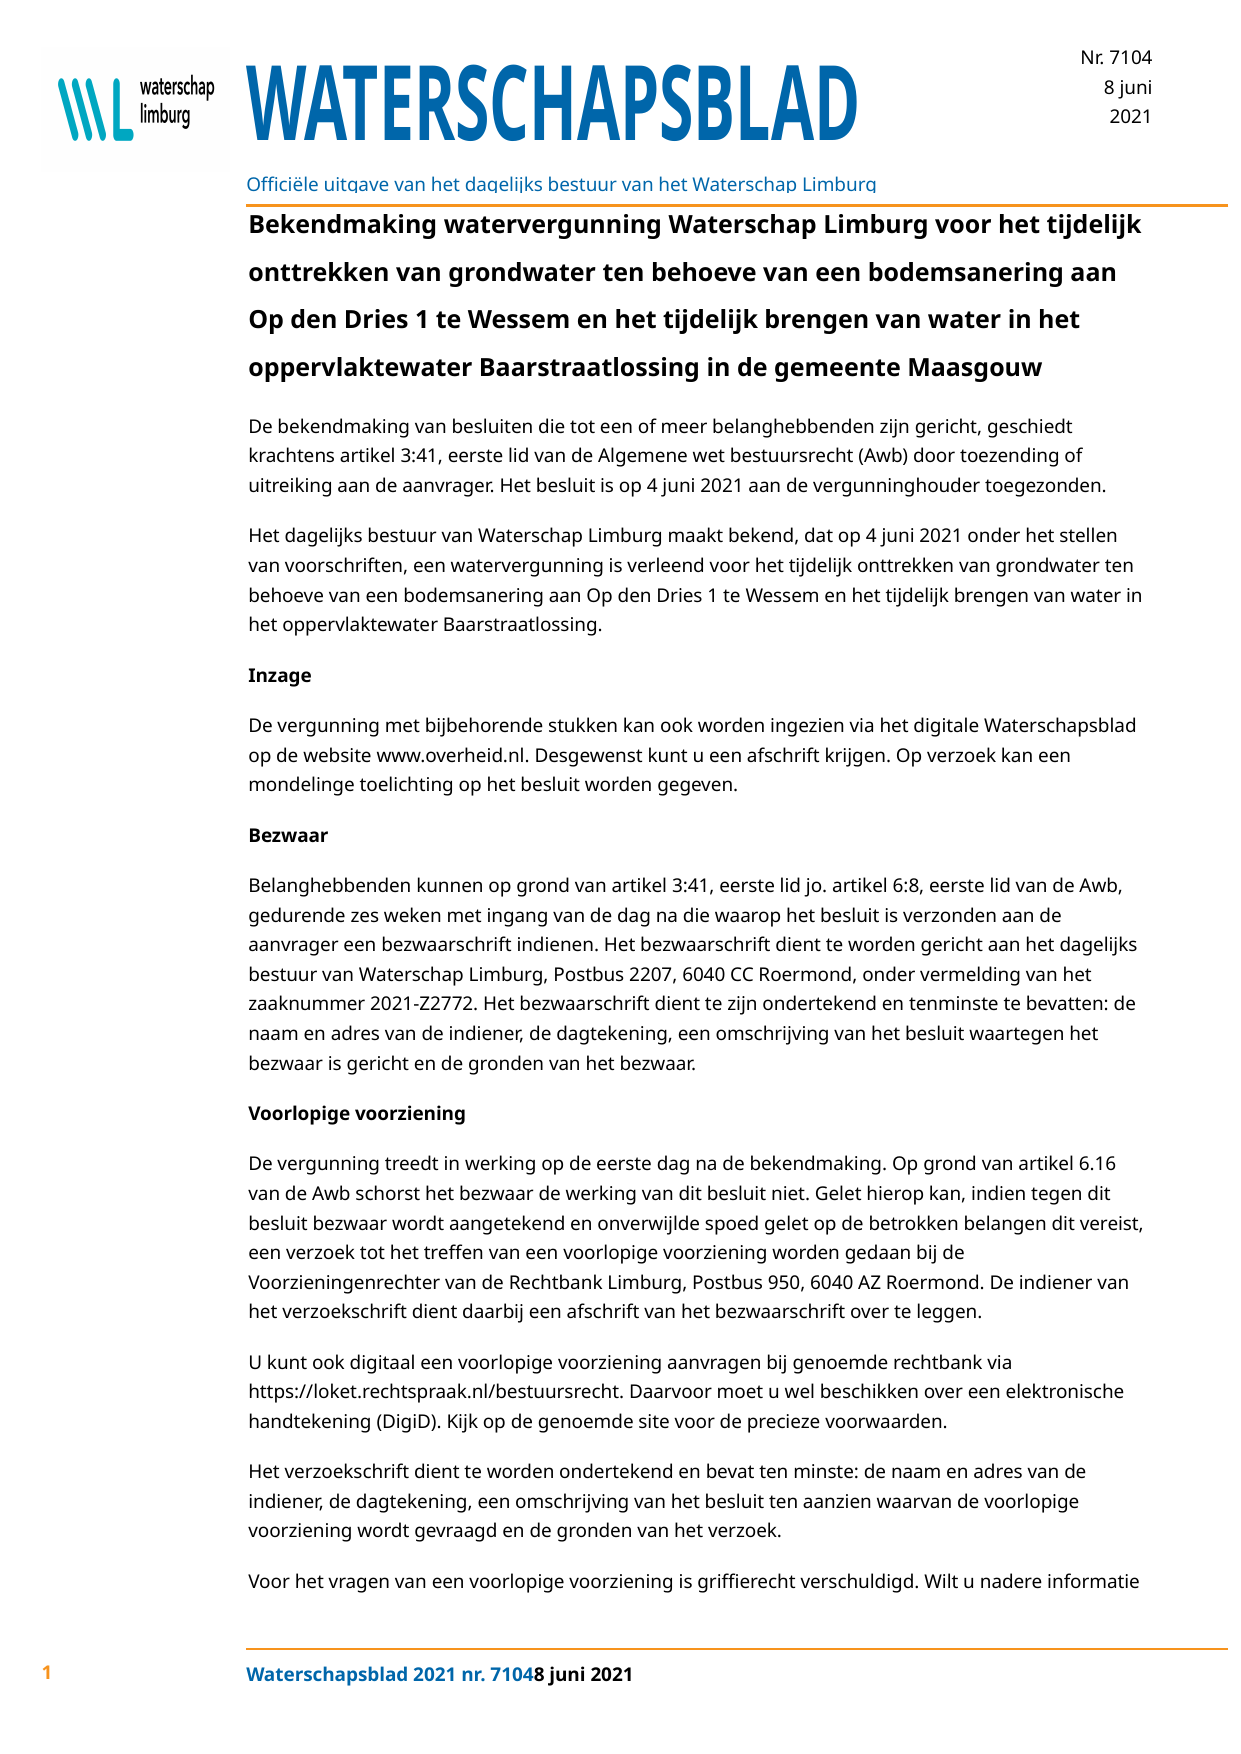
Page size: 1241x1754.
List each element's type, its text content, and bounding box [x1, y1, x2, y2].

text De vergunning met bijbehorende stukken kan ook worden ingezien via het digitale Waterschapsblad op de website www.overheid.nl. Desgewenst kunt u een afschrift krijgen. Op verzoek kan een mondelinge toelichting op het besluit worden gegeven. [248, 712, 1152, 797]
text Voor het vragen van een voorlopige voorziening is griffierecht verschuldigd. Wilt u nadere informatie [248, 1568, 1152, 1594]
text De bekendmaking van besluiten die tot een of meer belanghebbenden zijn gericht, geschiedt krachtens artikel 3:41, eerste lid van de Algemene wet bestuursrecht (Awb) door toezending of uitreiking aan de aanvrager. Het besluit is op 4 juni 2021 aan de vergunninghouder toegezonden. [248, 413, 1152, 498]
text Voorlopige voorziening [248, 1100, 1152, 1126]
text Het verzoekschrift dient te worden ondertekend en bevat ten minste: de naam en adres van de indiener, de dagtekening, een omschrijving van het besluit ten aanzien waarvan de voorlopige voorziening wordt gevraagd en de gronden van het verzoek. [248, 1458, 1152, 1543]
text De vergunning treedt in werking op de eerste dag na de bekendmaking. Op grond van artikel 6.16 van de Awb schorst het bezwaar de werking van dit besluit niet. Gelet hierop kan, indien tegen dit besluit bezwaar wordt aangetekend en onverwijlde spoed gelet op de betrokken belangen dit vereist, een verzoek tot het treffen van een voorlopige voorziening worden gedaan bij de Voorzieningenrechter van de Rechtbank Limburg, Postbus 950, 6040 AZ Roermond. De indiener van het verzoekschrift dient daarbij een afschrift van het bezwaarschrift over te leggen. [248, 1151, 1152, 1324]
picture [41, 47, 231, 172]
text Bezwaar [248, 822, 1152, 848]
text U kunt ook digitaal een voorlopige voorziening aanvragen bij genoemde rechtbank via https://loket.rechtspraak.nl/bestuursrecht. Daarvoor moet u wel beschikken over een elektronische handtekening (DigiD). Kijk op de genoemde site voor de precieze voorwaarden. [248, 1349, 1152, 1434]
text Het dagelijks bestuur van Waterschap Limburg maakt bekend, dat op 4 juni 2021 onder het stellen van voorschriften, een watervergunning is verleend voor het tijdelijk onttrekken van grondwater ten behoeve van een bodemsanering aan Op den Dries 1 te Wessem en het tijdelijk brengen van water in het oppervlaktewater Baarstraatlossing. [248, 523, 1152, 637]
text Bekendmaking watervergunning Waterschap Limburg voor het tijdelijk onttrekken van grondwater ten behoeve van een bodemsanering aan Op den Dries 1 te Wessem en het tijdelijk brengen van water in het oppervlaktewater Baarstraatlossing in de gemeente Maasgouw [248, 207, 1152, 384]
text Belanghebbenden kunnen op grond van artikel 3:41, eerste lid jo. artikel 6:8, eerste lid van de Awb, gedurende zes weken met ingang van de dag na die waarop het besluit is verzonden aan de aanvrager een bezwaarschrift indienen. Het bezwaarschrift dient te worden gericht aan het dagelijks bestuur van Waterschap Limburg, Postbus 2207, 6040 CC Roermond, onder vermelding van het zaaknummer 2021-Z2772. Het bezwaarschrift dient te zijn ondertekend en tenminste te bevatten: de naam en adres van de indiener, de dagtekening, een omschrijving van het besluit waartegen het bezwaar is gericht en de gronden van het bezwaar. [248, 872, 1152, 1076]
text Inzage [248, 662, 1152, 688]
